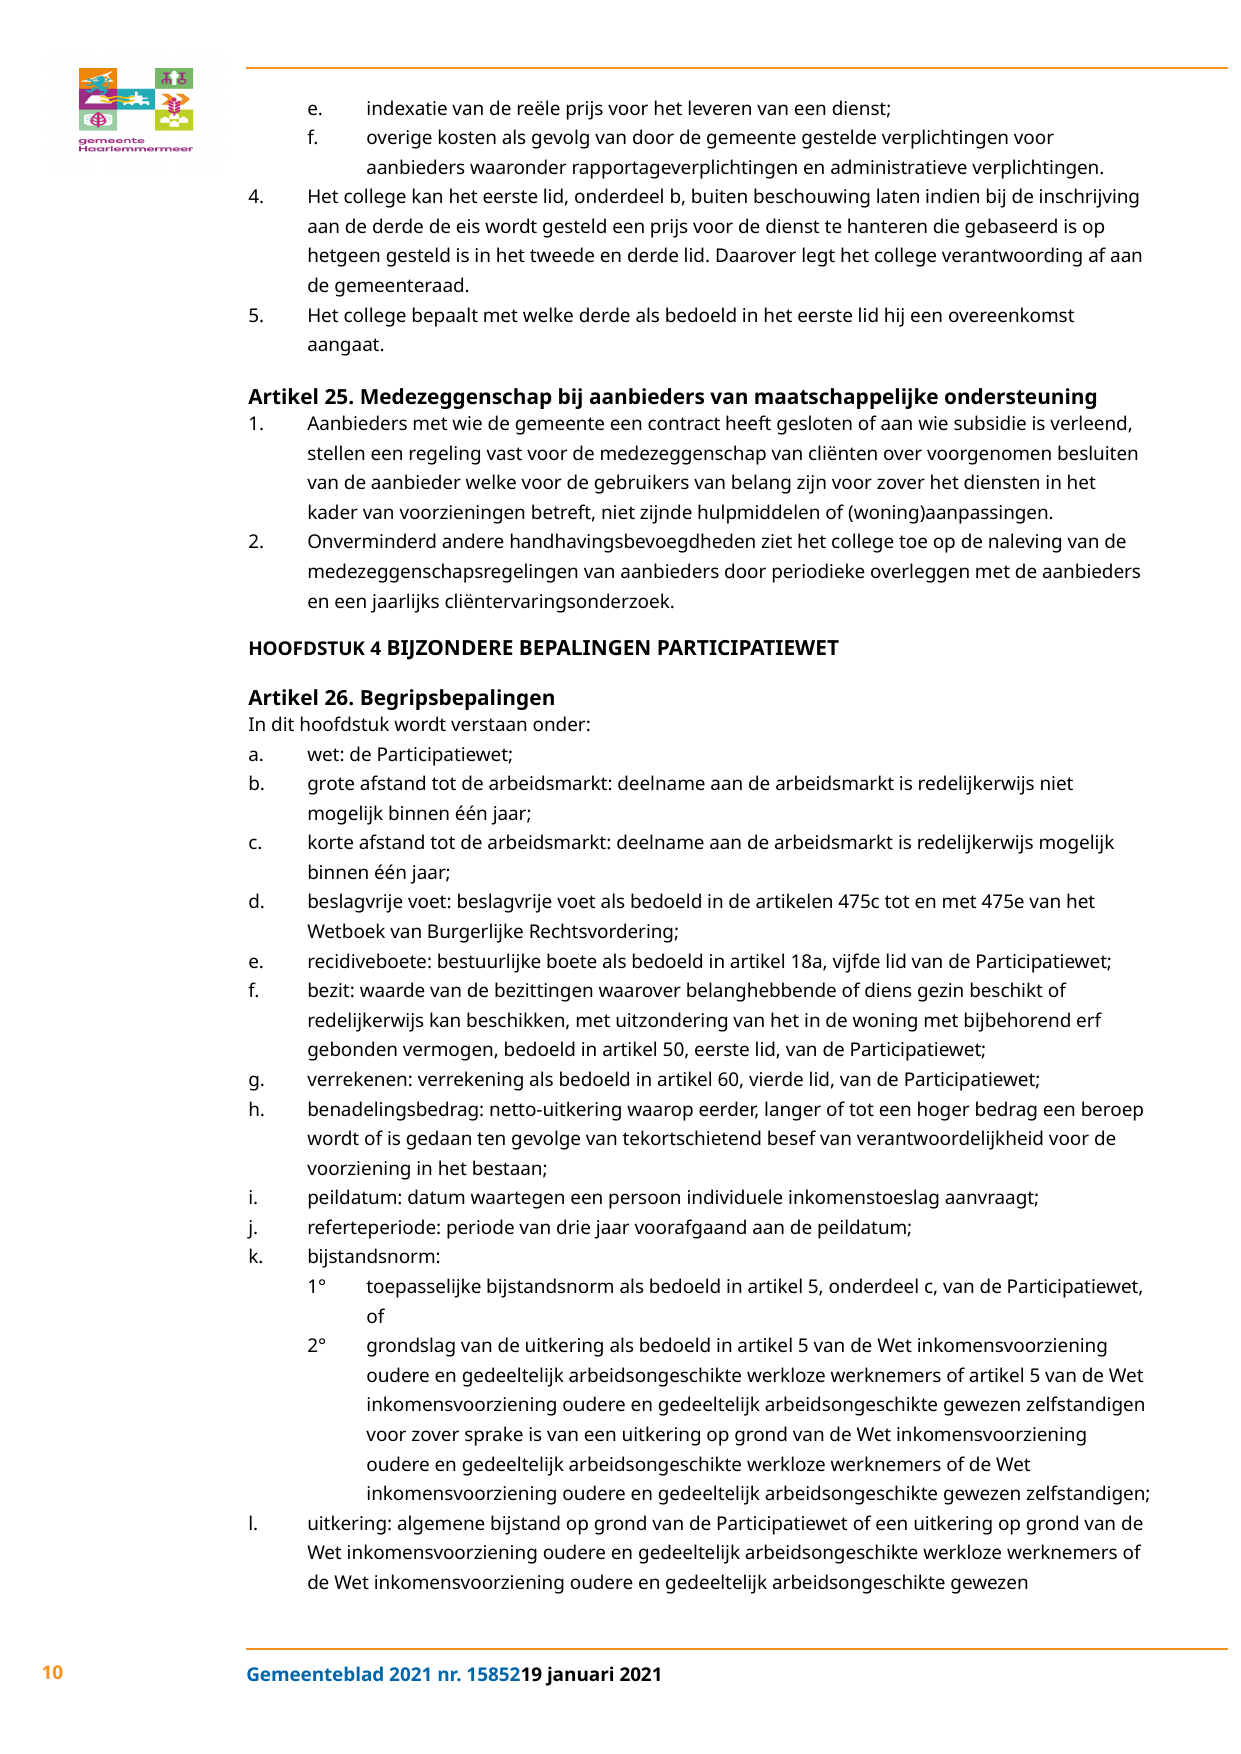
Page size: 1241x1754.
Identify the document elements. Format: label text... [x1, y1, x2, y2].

text In dit hoofdstuk wordt verstaan onder: [248, 711, 1152, 737]
list Het college kan het eerste lid, onderdeel b, buiten beschouwing laten indien bij de inschrijving aan de derde de eis wordt gesteld een prijs voor de dienst te hanteren die gebaseerd is op hetgeen gesteld is in het tweede en derde lid. Daarover legt het college verantwoording af aan de gemeenteraad. [248, 183, 1152, 298]
text Artikel 26. Begripsbepalingen [248, 683, 1152, 711]
list bijstandsnorm: [248, 1244, 1152, 1269]
list beslagvrije voet: beslagvrije voet als bedoeld in de artikelen 475c tot en met 475e van het Wetboek van Burgerlijke Rechtsvordering; [248, 889, 1152, 944]
list overige kosten als gevolg van door de gemeente gestelde verplichtingen voor aanbieders waaronder rapportageverplichtingen en administratieve verplichtingen. [307, 124, 1152, 180]
picture [41, 47, 231, 172]
list wet: de Participatiewet; [248, 741, 1152, 766]
list Het college bepaalt met welke derde als bedoeld in het eerste lid hij een overeenkomst aangaat. [248, 302, 1152, 357]
list bezit: waarde van de bezittingen waarover belanghebbende of diens gezin beschikt of redelijkerwijs kan beschikken, met uitzondering van het in de woning met bijbehorend erf gebonden vermogen, bedoeld in artikel 50, eerste lid, van de Participatiewet; [248, 977, 1152, 1062]
list uitkering: algemene bijstand op grond van de Participatiewet of een uitkering op grond van de Wet inkomensvoorziening oudere en gedeeltelijk arbeidsongeschikte werkloze werknemers of de Wet inkomensvoorziening oudere en gedeeltelijk arbeidsongeschikte gewezen [248, 1510, 1152, 1595]
list recidiveboete: bestuurlijke boete als bedoeld in artikel 18a, vijfde lid van de Participatiewet; [248, 948, 1152, 973]
list Aanbieders met wie de gemeente een contract heeft gesloten of aan wie subsidie is verleend, stellen een regeling vast voor de medezeggenschap van cliënten over voorgenomen besluiten van de aanbieder welke voor de gebruikers van belang zijn voor zover het diensten in het kader van voorzieningen betreft, niet zijnde hulpmiddelen of (woning)aanpassingen. [248, 410, 1152, 525]
list toepasselijke bijstandsnorm als bedoeld in artikel 5, onderdeel c, van de Participatiewet, of [307, 1273, 1152, 1328]
text Artikel 25. Medezeggenschap bij aanbieders van maatschappelijke ondersteuning [248, 382, 1152, 410]
list referteperiode: periode van drie jaar voorafgaand aan de peildatum; [248, 1214, 1152, 1240]
list verrekenen: verrekening als bedoeld in artikel 60, vierde lid, van de Participatiewet; [248, 1066, 1152, 1092]
list peildatum: datum waartegen een persoon individuele inkomenstoeslag aanvraagt; [248, 1184, 1152, 1210]
list grote afstand tot de arbeidsmarkt: deelname aan de arbeidsmarkt is redelijkerwijs niet mogelijk binnen één jaar; [248, 770, 1152, 826]
list Onverminderd andere handhavingsbevoegdheden ziet het college toe op de naleving van de medezeggenschapsregelingen van aanbieders door periodieke overleggen met de aanbieders en een jaarlijks cliëntervaringsonderzoek. [248, 529, 1152, 613]
text HOOFDSTUK 4 BIJZONDERE BEPALINGEN PARTICIPATIEWET [248, 633, 1152, 662]
list benadelingsbedrag: netto-uitkering waarop eerder, langer of tot een hoger bedrag een beroep wordt of is gedaan ten gevolge van tekortschietend besef van verantwoordelijkheid voor de voorziening in het bestaan; [248, 1096, 1152, 1181]
list indexatie van de reële prijs voor het leveren van een dienst; [307, 95, 1152, 121]
list grondslag van de uitkering als bedoeld in artikel 5 van de Wet inkomensvoorziening oudere en gedeeltelijk arbeidsongeschikte werkloze werknemers of artikel 5 van de Wet inkomensvoorziening oudere en gedeeltelijk arbeidsongeschikte gewezen zelfstandigen voor zover sprake is van een uitkering op grond van de Wet inkomensvoorziening oudere en gedeeltelijk arbeidsongeschikte werkloze werknemers of de Wet inkomensvoorziening oudere en gedeeltelijk arbeidsongeschikte gewezen zelfstandigen; [307, 1332, 1152, 1506]
list korte afstand tot de arbeidsmarkt: deelname aan de arbeidsmarkt is redelijkerwijs mogelijk binnen één jaar; [248, 829, 1152, 885]
